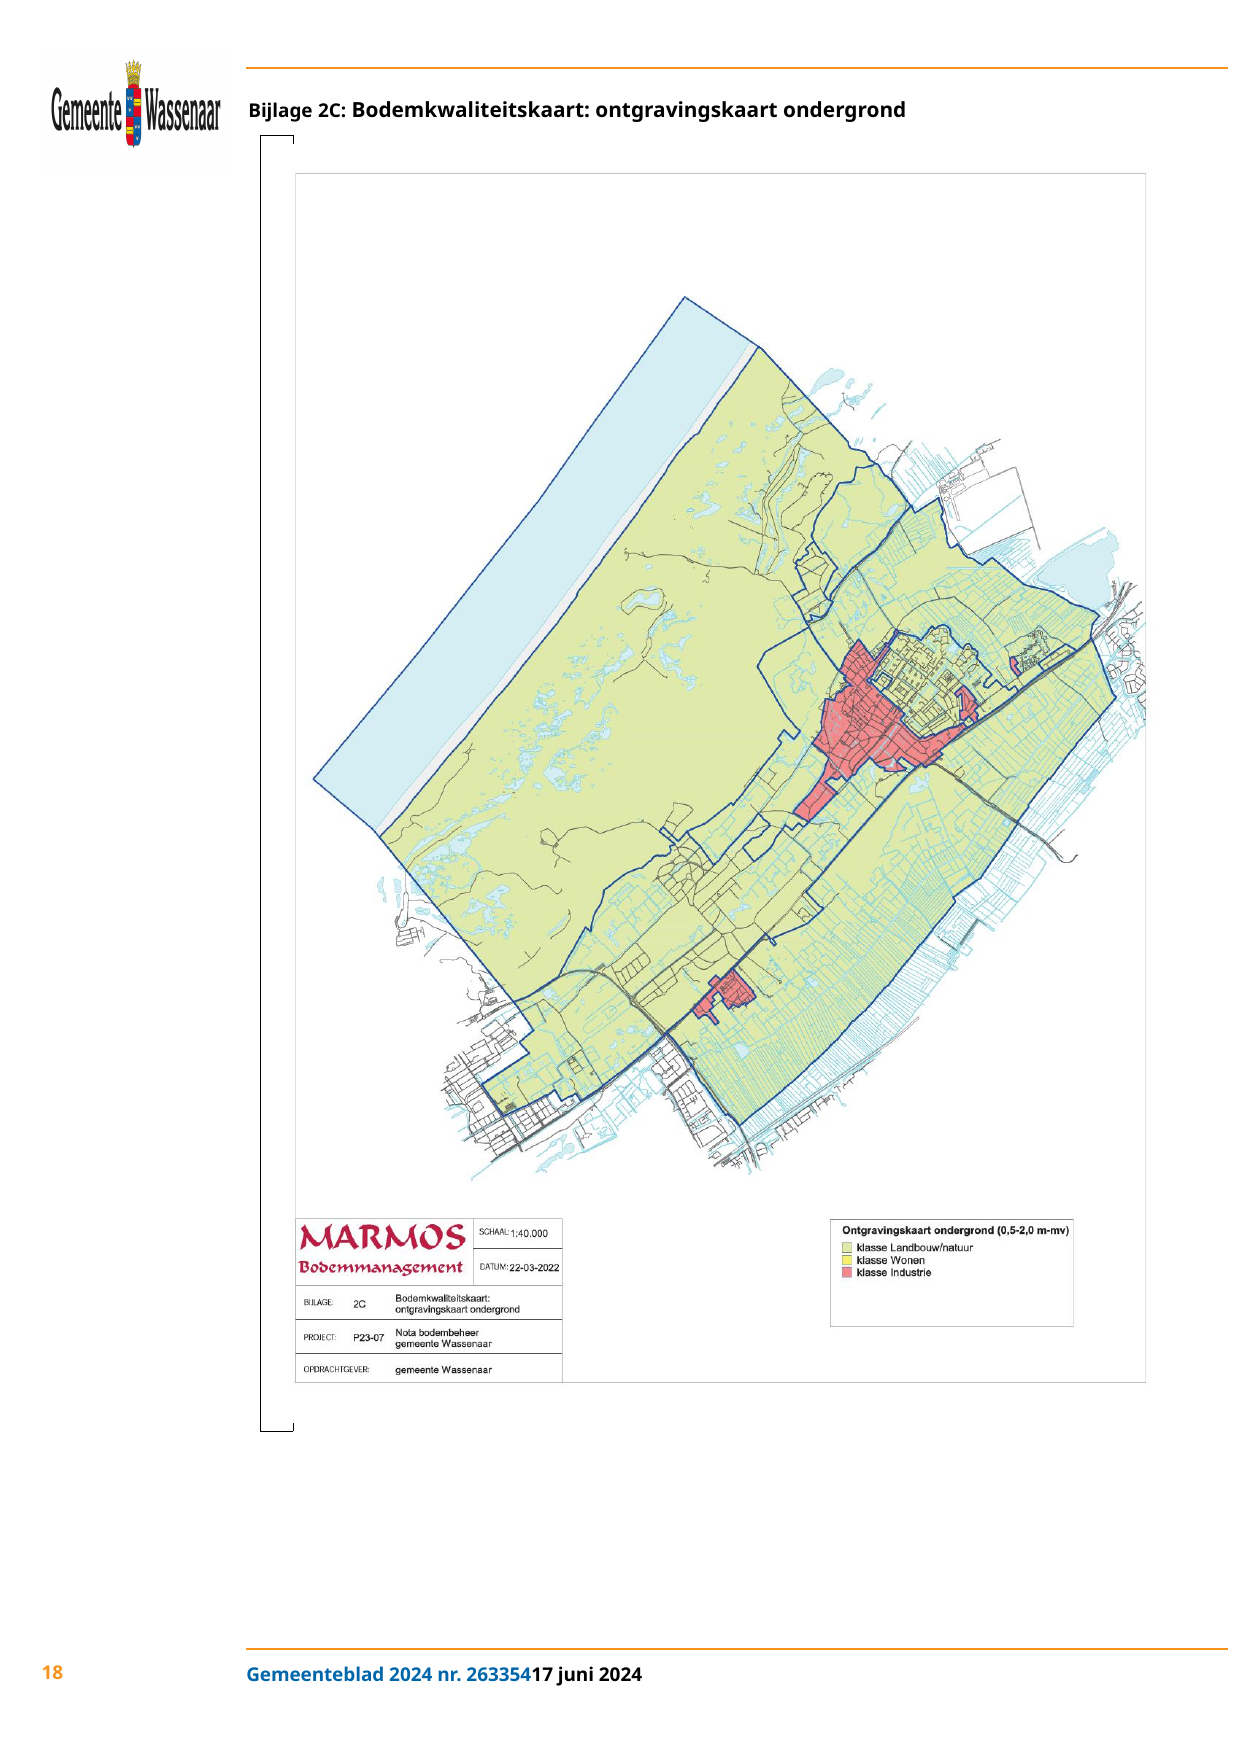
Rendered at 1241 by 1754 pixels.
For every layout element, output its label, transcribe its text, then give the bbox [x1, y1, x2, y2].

picture [41, 47, 231, 172]
picture [268, 144, 1173, 1423]
text Bijlage 2C: Bodemkwaliteitskaart: ontgravingskaart ondergrond [248, 95, 1152, 123]
